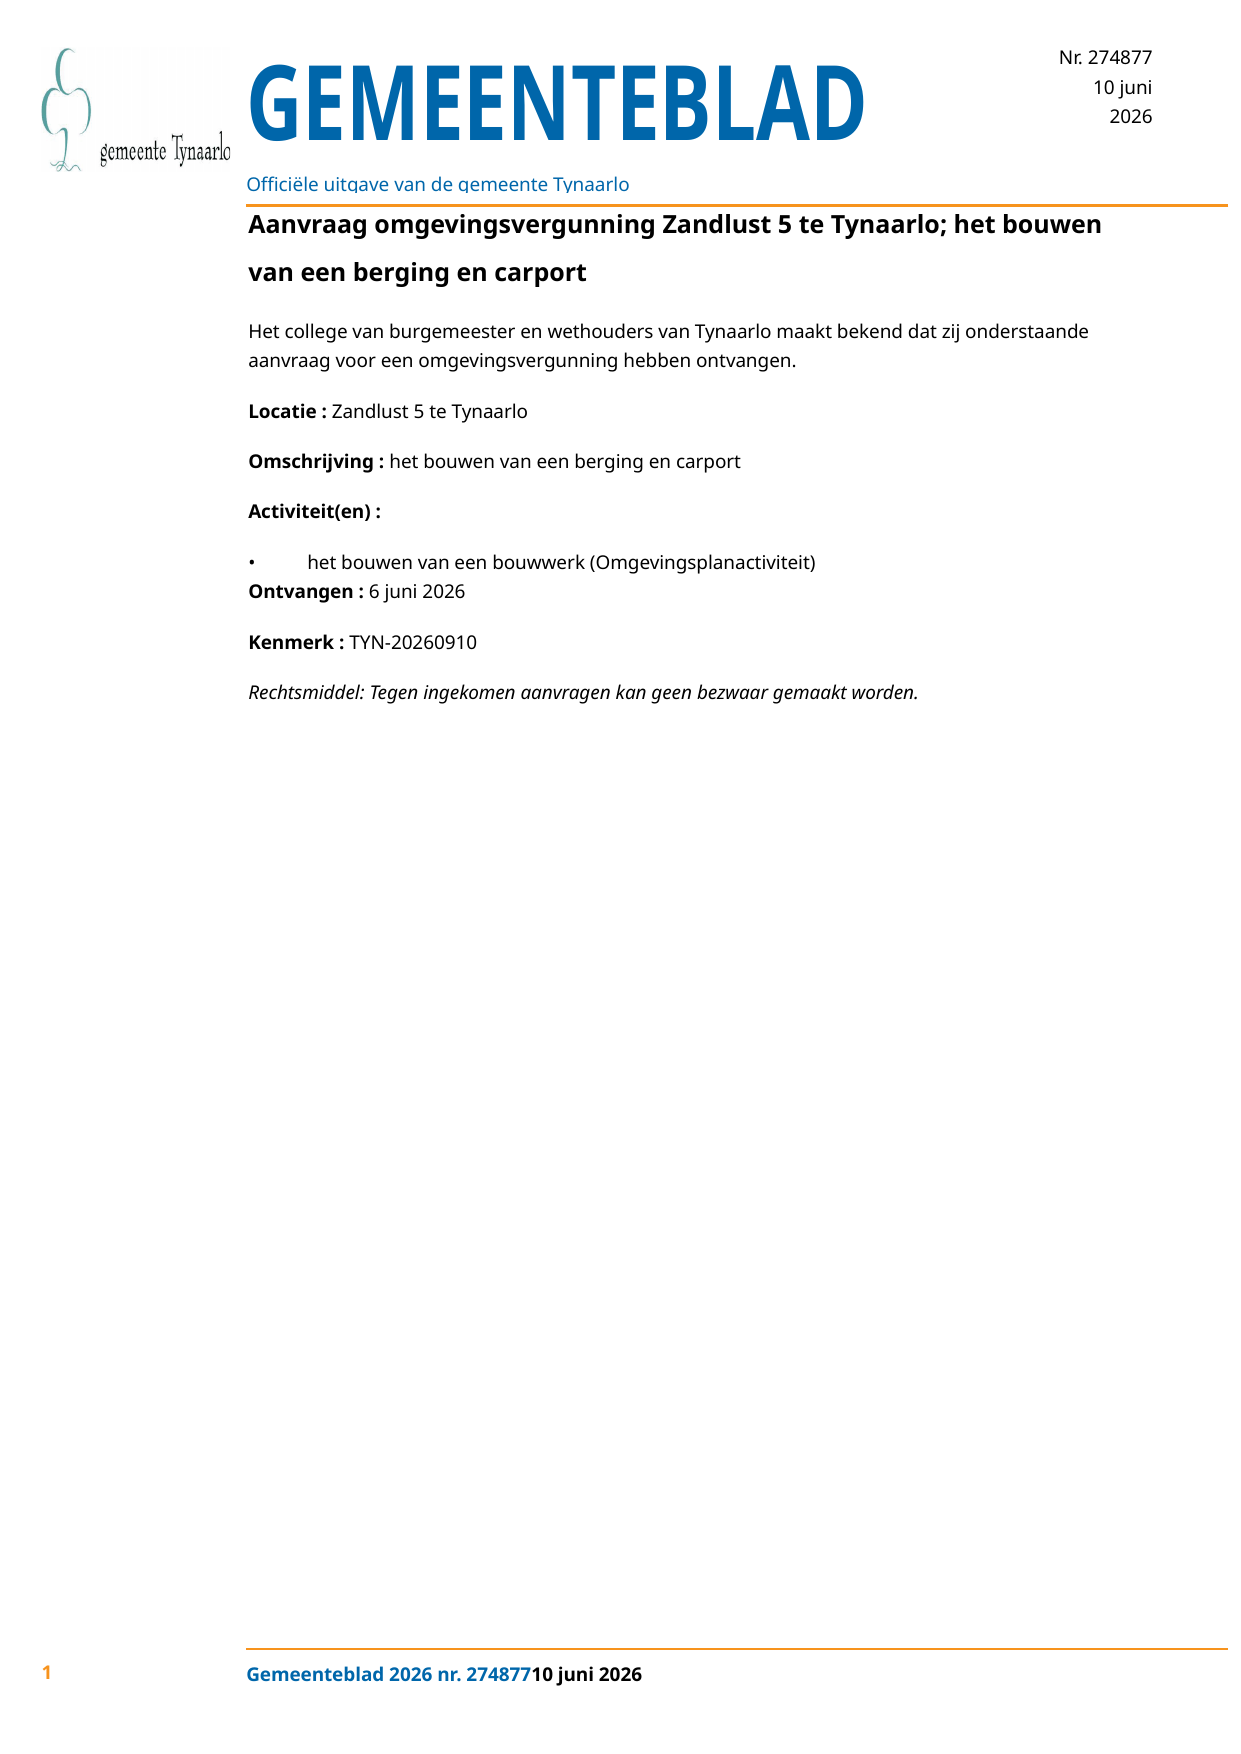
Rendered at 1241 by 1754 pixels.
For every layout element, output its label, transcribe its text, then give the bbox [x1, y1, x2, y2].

text Het college van burgemeester en wethouders van Tynaarlo maakt bekend dat zij onderstaande aanvraag voor een omgevingsvergunning hebben ontvangen. [248, 318, 1152, 373]
text Aanvraag omgevingsvergunning Zandlust 5 te Tynaarlo; het bouwen van een berging en carport [248, 207, 1152, 288]
text Ontvangen : 6 juni 2026 [248, 579, 1152, 604]
text Kenmerk : TYN-20260910 [248, 629, 1152, 655]
text Omschrijving : het bouwen van een berging en carport [248, 448, 1152, 474]
text Rechtsmiddel: Tegen ingekomen aanvragen kan geen bezwaar gemaakt worden. [248, 679, 1152, 705]
list het bouwen van een bouwwerk (Omgevingsplanactiviteit) [248, 549, 1152, 575]
text Locatie : Zandlust 5 te Tynaarlo [248, 398, 1152, 424]
picture [41, 47, 231, 172]
text Activiteit(en) : [248, 499, 1152, 524]
